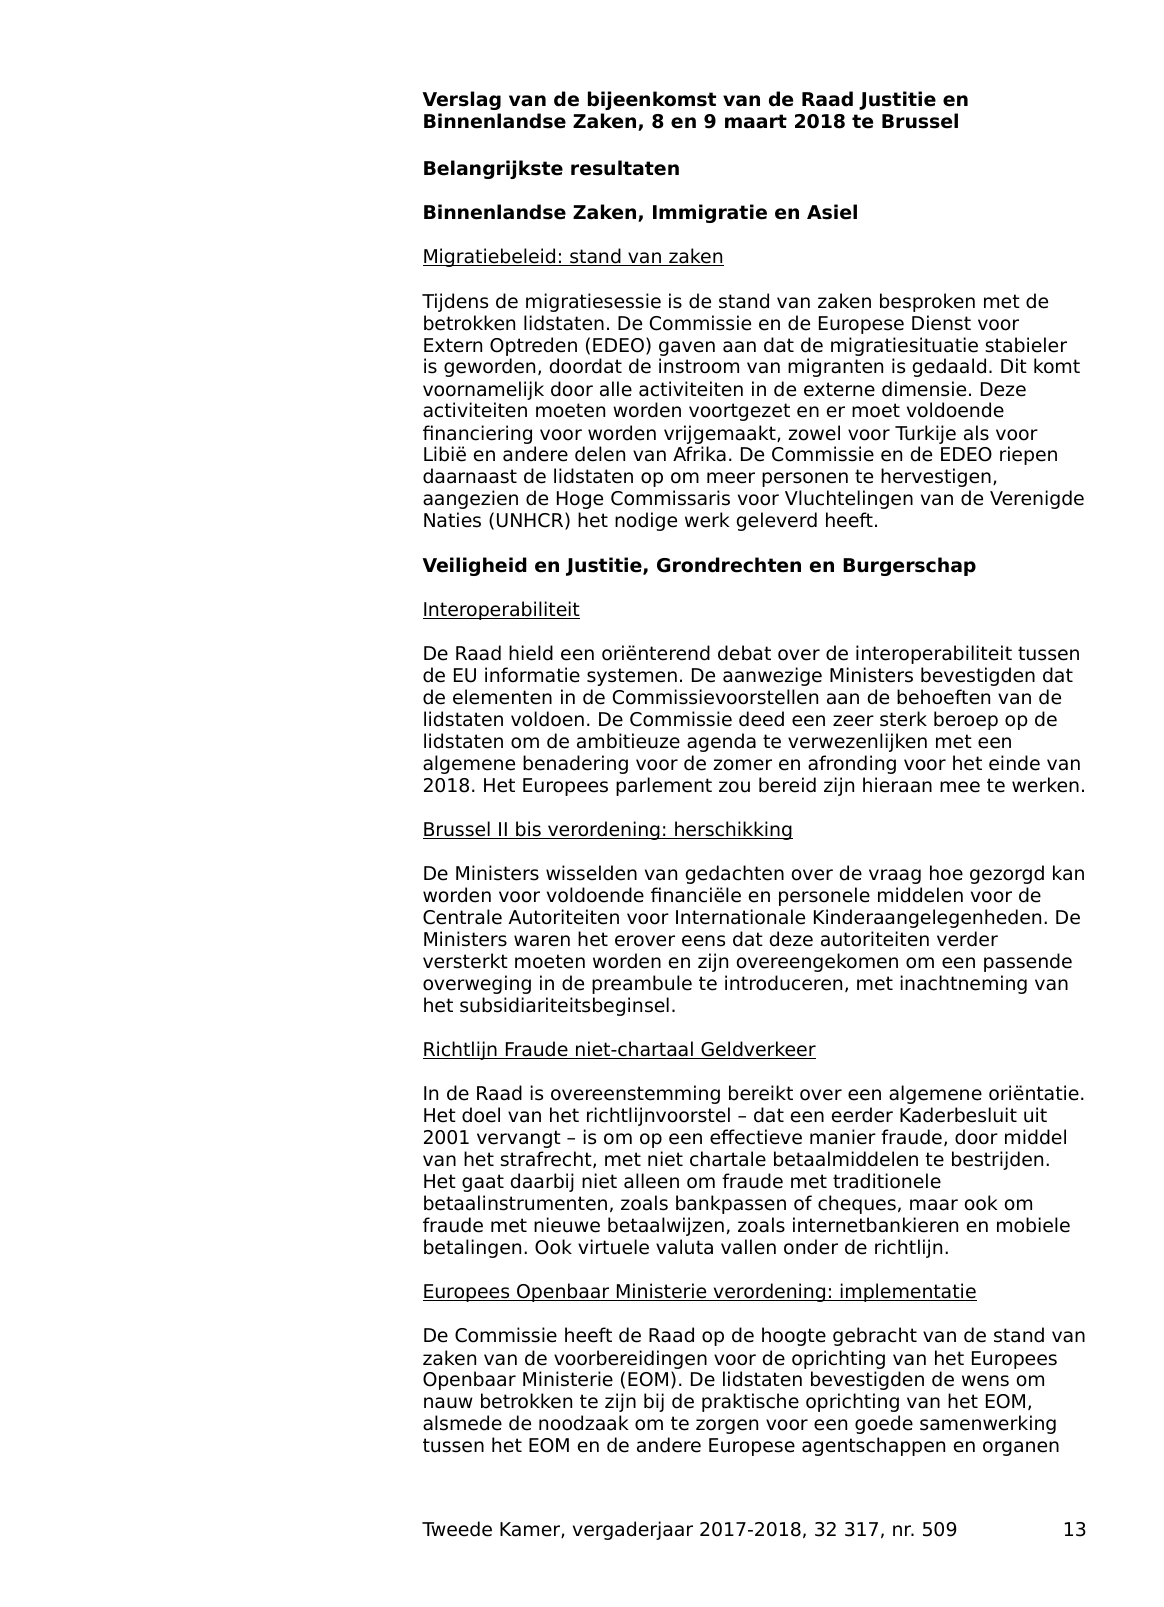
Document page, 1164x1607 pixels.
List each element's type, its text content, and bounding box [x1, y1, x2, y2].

subtitle Verslag van de bijeenkomst van de Raad Justitie en Binnenlandse Zaken, 8 en 9 maart 2018 te Brussel [422, 89, 1087, 133]
subtitle Interoperabiliteit [422, 599, 1087, 621]
subtitle Migratiebeleid: stand van zaken [422, 246, 1087, 268]
subtitle Richtlijn Fraude niet-chartaal Geldverkeer [422, 1039, 1087, 1061]
subtitle Veiligheid en Justitie, Grondrechten en Burgerschap [422, 554, 1087, 576]
text Tijdens de migratiesessie is de stand van zaken besproken met de betrokken lidstaten. De Commissie en de Europese Dienst voor Extern Optreden (EDEO) gaven aan dat de migratiesituatie stabieler is geworden, doordat de instroom van migranten is gedaald. Dit komt voornamelijk door alle activiteiten in de externe dimensie. Deze activiteiten moeten worden voortgezet en er moet voldoende financiering voor worden vrijgemaakt, zowel voor Turkije als voor Libië en andere delen van Afrika. De Commissie en de EDEO riepen daarnaast de lidstaten op om meer personen te hervestigen, aangezien de Hoge Commissaris voor Vluchtelingen van de Verenigde Naties (UNHCR) het nodige werk geleverd heeft. [422, 291, 1087, 532]
text De Commissie heeft de Raad op de hoogte gebracht van de stand van zaken van de voorbereidingen voor de oprichting van het Europees Openbaar Ministerie (EOM). De lidstaten bevestigden de wens om nauw betrokken te zijn bij de praktische oprichting van het EOM, alsmede de noodzaak om te zorgen voor een goede samenwerking tussen het EOM en de andere Europese agentschappen en organen [422, 1325, 1087, 1457]
text In de Raad is overeenstemming bereikt over een algemene oriëntatie. Het doel van het richtlijnvoorstel – dat een eerder Kaderbesluit uit 2001 vervangt – is om op een effectieve manier fraude, door middel van het strafrecht, met niet chartale betaalmiddelen te bestrijden. Het gaat daarbij niet alleen om fraude met traditionele betaalinstrumenten, zoals bankpassen of cheques, maar ook om fraude met nieuwe betaalwijzen, zoals internetbankieren en mobiele betalingen. Ook virtuele valuta vallen onder de richtlijn. [422, 1083, 1087, 1259]
subtitle Europees Openbaar Ministerie verordening: implementatie [422, 1281, 1087, 1303]
text De Raad hield een oriënterend debat over de interoperabiliteit tussen de EU informatie systemen. De aanwezige Ministers bevestigden dat de elementen in de Commissievoorstellen aan de behoeften van de lidstaten voldoen. De Commissie deed een zeer sterk beroep op de lidstaten om de ambitieuze agenda te verwezenlijken met een algemene benadering voor de zomer en afronding voor het einde van 2018. Het Europees parlement zou bereid zijn hieraan mee te werken. [422, 643, 1087, 797]
text De Ministers wisselden van gedachten over de vraag hoe gezorgd kan worden voor voldoende financiële en personele middelen voor de Centrale Autoriteiten voor Internationale Kinderaangelegenheden. De Ministers waren het erover eens dat deze autoriteiten verder versterkt moeten worden en zijn overeengekomen om een passende overweging in de preambule te introduceren, met inachtneming van het subsidiariteitsbeginsel. [422, 863, 1087, 1017]
subtitle Binnenlandse Zaken, Immigratie en Asiel [422, 202, 1087, 224]
subtitle Brussel II bis verordening: herschikking [422, 819, 1087, 841]
subtitle Belangrijkste resultaten [422, 158, 1087, 180]
